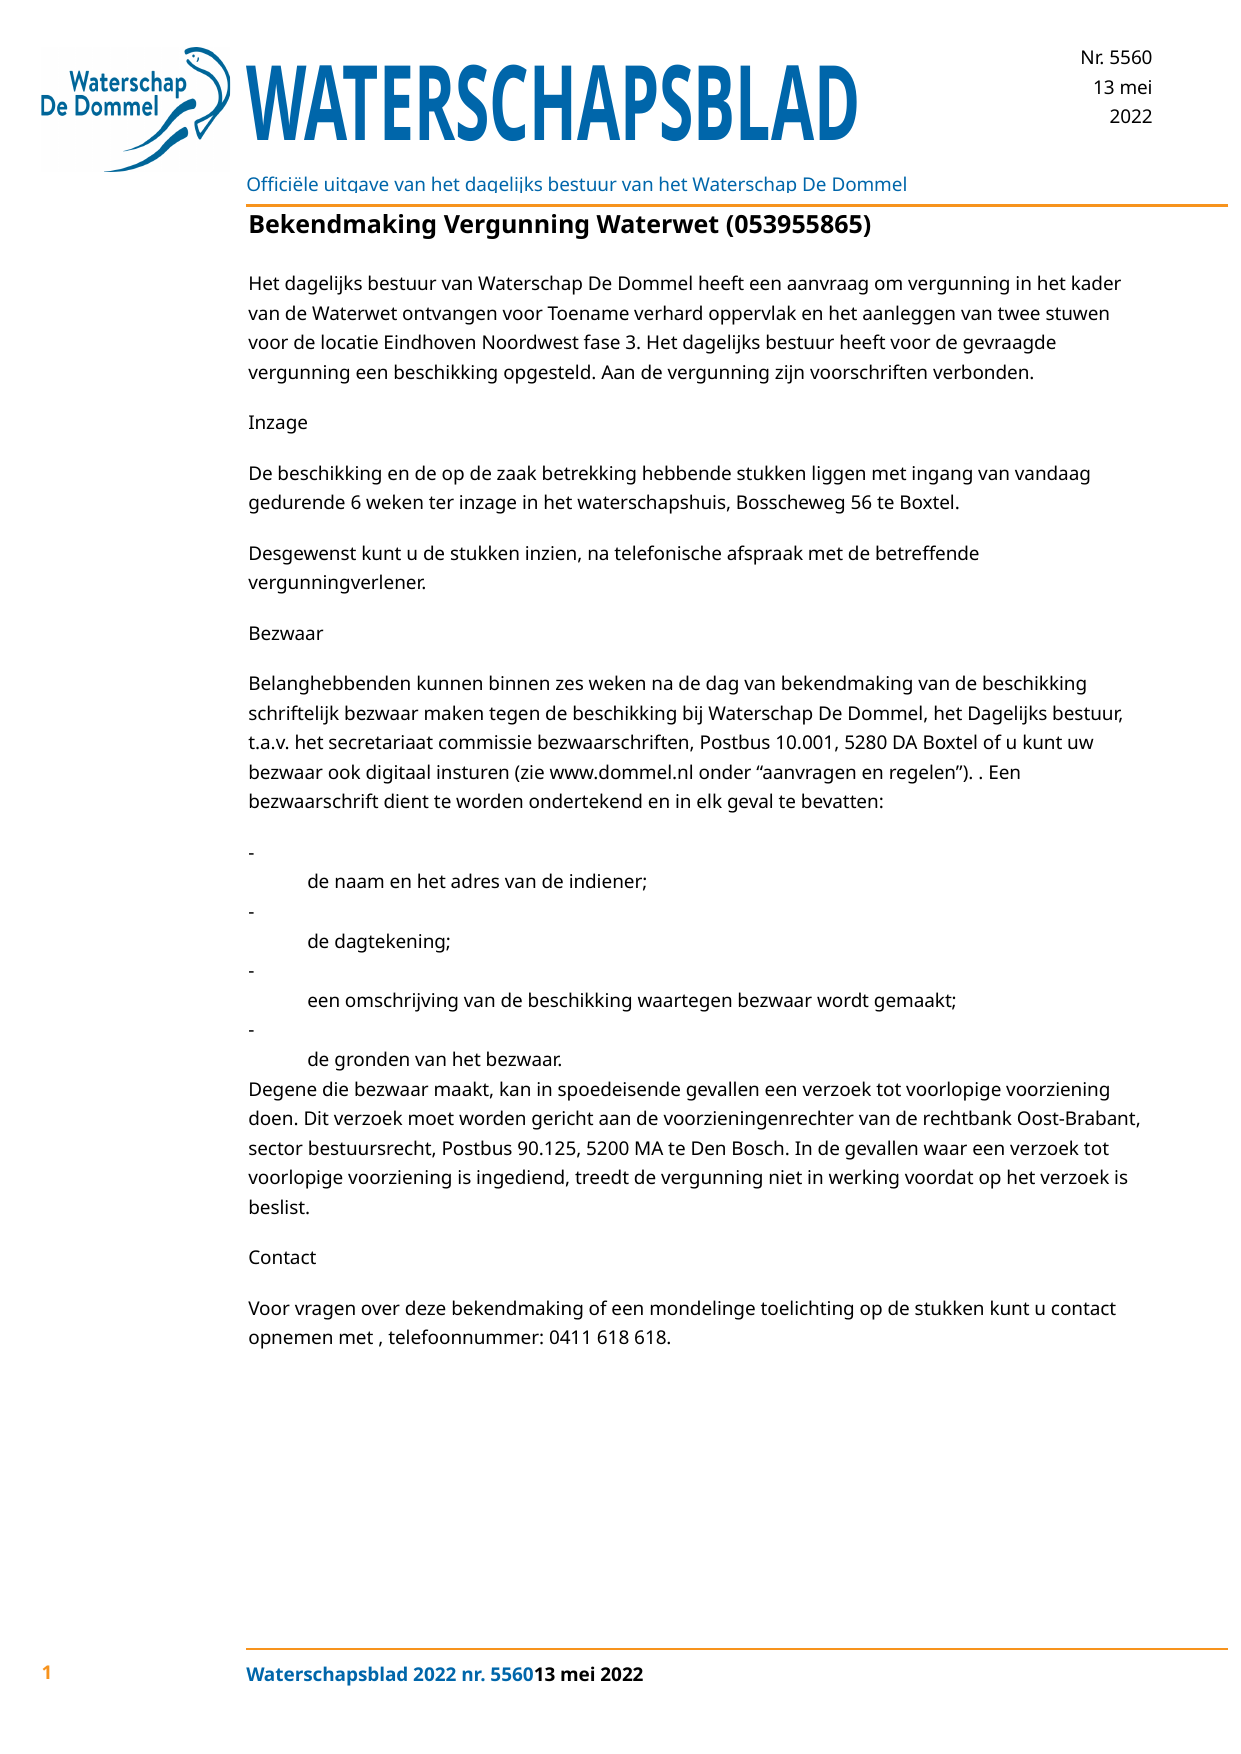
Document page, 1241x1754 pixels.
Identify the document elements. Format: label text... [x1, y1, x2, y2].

text Desgewenst kunt u de stukken inzien, na telefonische afspraak met de betreffende vergunningverlener. [248, 540, 1152, 595]
picture [204, 47, 231, 76]
picture [45, 99, 51, 111]
text Inzage [248, 409, 1152, 435]
text De beschikking en de op de zaak betrekking hebbende stukken liggen met ingang van vandaag gedurende 6 weken ter inzage in het waterschapshuis, Bosscheweg 56 te Boxtel. [248, 460, 1152, 515]
list de dagtekening; [248, 928, 1152, 953]
list de naam en het adres van de indiener; [248, 869, 1152, 894]
text Degene die bezwaar maakt, kan in spoedeisende gevallen een verzoek tot voorlopige voorziening doen. Dit verzoek moet worden gericht aan de voorzieningenrechter van de rechtbank Oost-Brabant, sector bestuursrecht, Postbus 90.125, 5200 MA te Den Bosch. In de gevallen waar een verzoek tot voorlopige voorziening is ingediend, treedt de vergunning niet in werking voordat op het verzoek is beslist. [248, 1076, 1152, 1220]
picture [198, 118, 210, 131]
text Het dagelijks bestuur van Waterschap De Dommel heeft een aanvraag om vergunning in het kader van de Waterwet ontvangen voor Toename verhard oppervlak en het aanleggen van twee stuwen voor de locatie Eindhoven Noordwest fase 3. Het dagelijks bestuur heeft voor de gevraagde vergunning een beschikking opgesteld. Aan de vergunning zijn voorschriften verbonden. [248, 270, 1152, 385]
text Bekendmaking Vergunning Waterwet (053955865) [248, 207, 1152, 241]
text Belanghebbenden kunnen binnen zes weken na de dag van bekendmaking van de beschikking schriftelijk bezwaar maken tegen de beschikking bij Waterschap De Dommel, het Dagelijks bestuur, t.a.v. het secretariaat commissie bezwaarschriften, Postbus 10.001, 5280 DA Boxtel of u kunt uw bezwaar ook digitaal insturen (zie www.dommel.nl onder “aanvragen en regelen”). . Een bezwaarschrift dient te worden ondertekend en in elk geval te bevatten: [248, 670, 1152, 814]
list de gronden van het bezwaar. [248, 1046, 1152, 1072]
text Bezwaar [248, 620, 1152, 646]
text Contact [248, 1244, 1152, 1270]
list een omschrijving van de beschikking waartegen bezwaar wordt gemaakt; [248, 987, 1152, 1013]
text Voor vragen over deze bekendmaking of een mondelinge toelichting op de stukken kunt u contact opnemen met , telefoonnummer: 0411 618 618. [248, 1295, 1152, 1350]
picture [41, 47, 231, 172]
